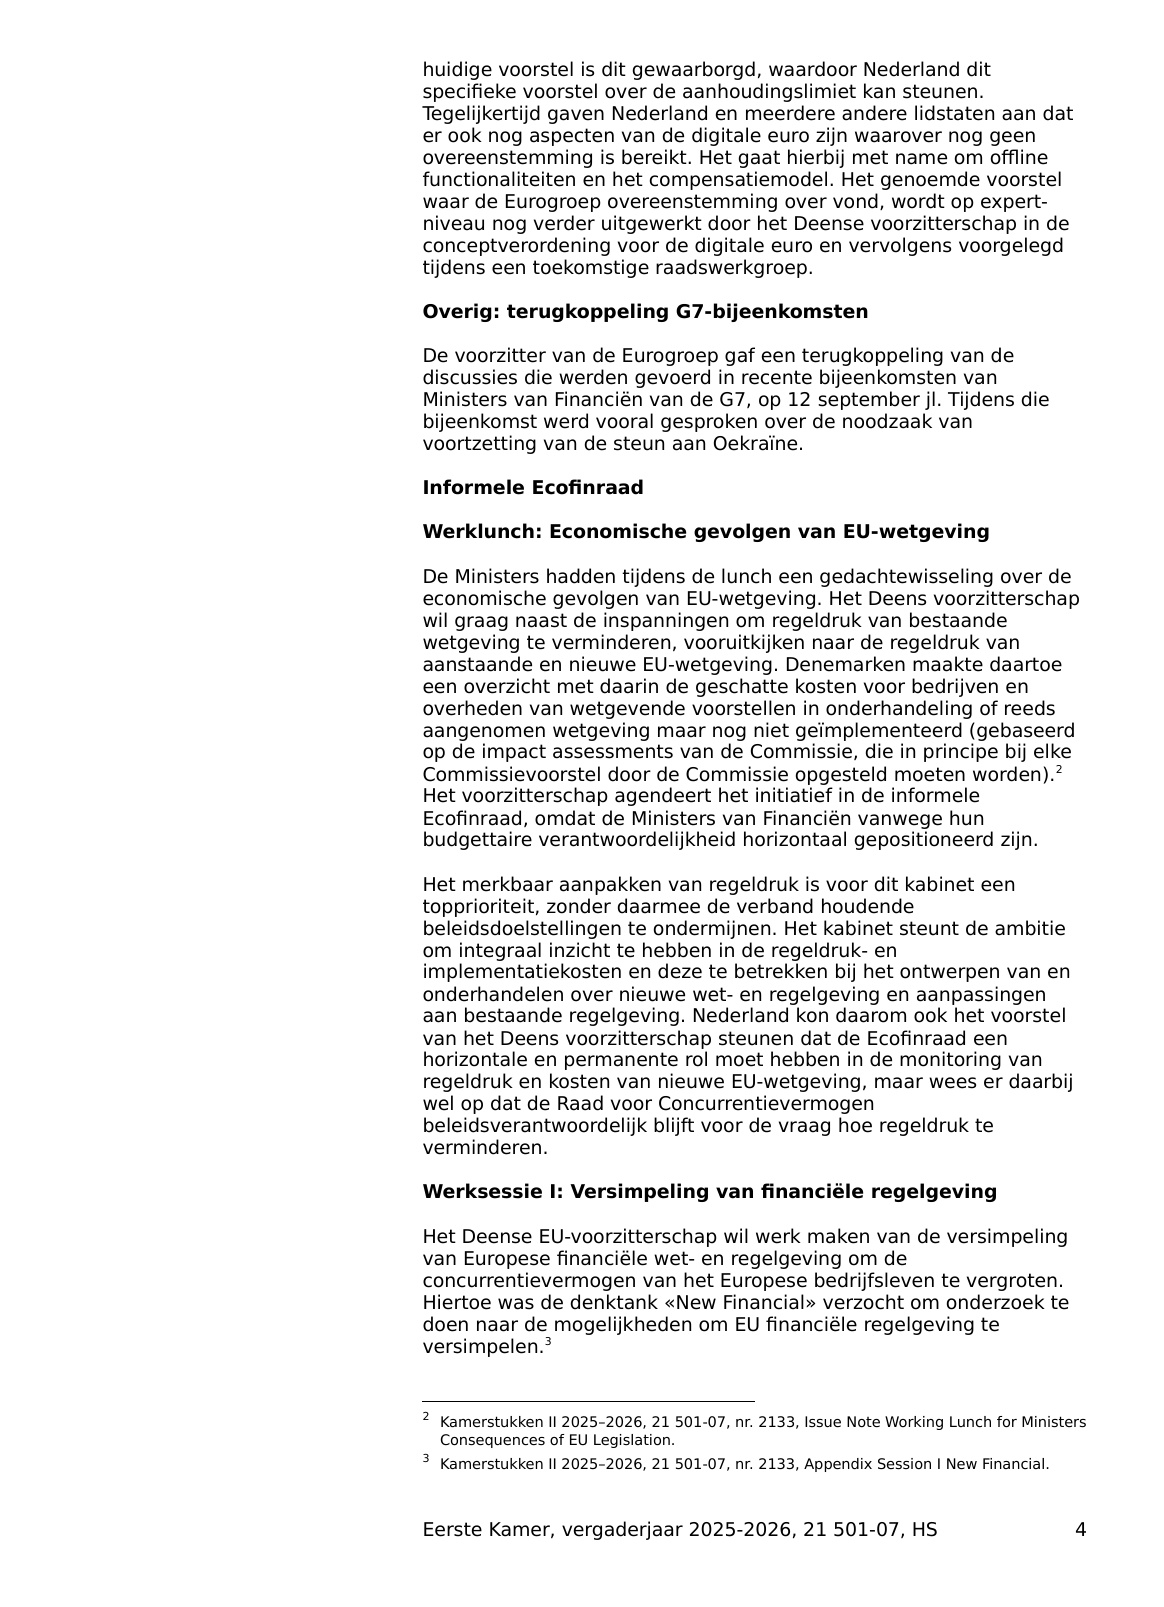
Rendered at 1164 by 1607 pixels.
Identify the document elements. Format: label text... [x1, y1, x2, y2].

text Het Deense EU-voorzitterschap wil werk maken van de versimpeling van Europese financiële wet- en regelgeving om de concurrentievermogen van het Europese bedrijfsleven te vergroten. Hiertoe was de denktank «New Financial» verzocht om onderzoek te doen naar de mogelijkheden om EU financiële regelgeving te versimpelen. [422, 1226, 1087, 1357]
text De Ministers hadden tijdens de lunch een gedachtewisseling over de economische gevolgen van EU-wetgeving. Het Deens voorzitterschap wil graag naast de inspanningen om regeldruk van bestaande wetgeving te verminderen, vooruitkijken naar de regeldruk van aanstaande en nieuwe EU-wetgeving. Denemarken maakte daartoe een overzicht met daarin de geschatte kosten voor bedrijven en overheden van wetgevende voorstellen in onderhandeling of reeds aangenomen wetgeving maar nog niet geïmplementeerd (gebaseerd op de impact assessments van de Commissie, die in principe bij elke Commissievoorstel door de Commissie opgesteld moeten worden). Het voorzitterschap agendeert het initiatief in de informele Ecofinraad, omdat de Ministers van Financiën vanwege hun budgettaire verantwoordelijkheid horizontaal gepositioneerd zijn. [422, 566, 1087, 851]
text Kamerstukken II 2025–2026, 21 501-07, nr. 2133, Issue Note Working Lunch for Ministers Consequences of EU Legislation. [422, 1410, 1087, 1449]
text Het merkbaar aanpakken van regeldruk is voor dit kabinet een topprioriteit, zonder daarmee de verband houdende beleidsdoelstellingen te ondermijnen. Het kabinet steunt de ambitie om integraal inzicht te hebben in de regeldruk- en implementatiekosten en deze te betrekken bij het ontwerpen van en onderhandelen over nieuwe wet- en regelgeving en aanpassingen aan bestaande regelgeving. Nederland kon daarom ook het voorstel van het Deens voorzitterschap steunen dat de Ecofinraad een horizontale en permanente rol moet hebben in de monitoring van regeldruk en kosten van nieuwe EU-wetgeving, maar wees er daarbij wel op dat de Raad voor Concurrentievermogen beleidsverantwoordelijk blijft voor de vraag hoe regeldruk te verminderen. [422, 873, 1087, 1159]
text Kamerstukken II 2025–2026, 21 501-07, nr. 2133, Appendix Session I New Financial. [422, 1452, 1087, 1474]
subtitle Overig: terugkoppeling G7-bijeenkomsten [422, 301, 1087, 323]
subtitle Werksessie I: Versimpeling van financiële regelgeving [422, 1181, 1087, 1203]
text huidige voorstel is dit gewaarborgd, waardoor Nederland dit specifieke voorstel over de aanhoudingslimiet kan steunen. Tegelijkertijd gaven Nederland en meerdere andere lidstaten aan dat er ook nog aspecten van de digitale euro zijn waarover nog geen overeenstemming is bereikt. Het gaat hierbij met name om offline functionaliteiten en het compensatiemodel. Het genoemde voorstel waar de Eurogroep overeenstemming over vond, wordt op expert-niveau nog verder uitgewerkt door het Deense voorzitterschap in de conceptverordening voor de digitale euro en vervolgens voorgelegd tijdens een toekomstige raadswerkgroep. [422, 59, 1087, 279]
text De voorzitter van de Eurogroep gaf een terugkoppeling van de discussies die werden gevoerd in recente bijeenkomsten van Ministers van Financiën van de G7, op 12 september jl. Tijdens die bijeenkomst werd vooral gesproken over de noodzaak van voortzetting van de steun aan Oekraïne. [422, 345, 1087, 455]
subtitle Werklunch: Economische gevolgen van EU-wetgeving [422, 521, 1087, 543]
subtitle Informele Ecofinraad [422, 477, 1087, 499]
